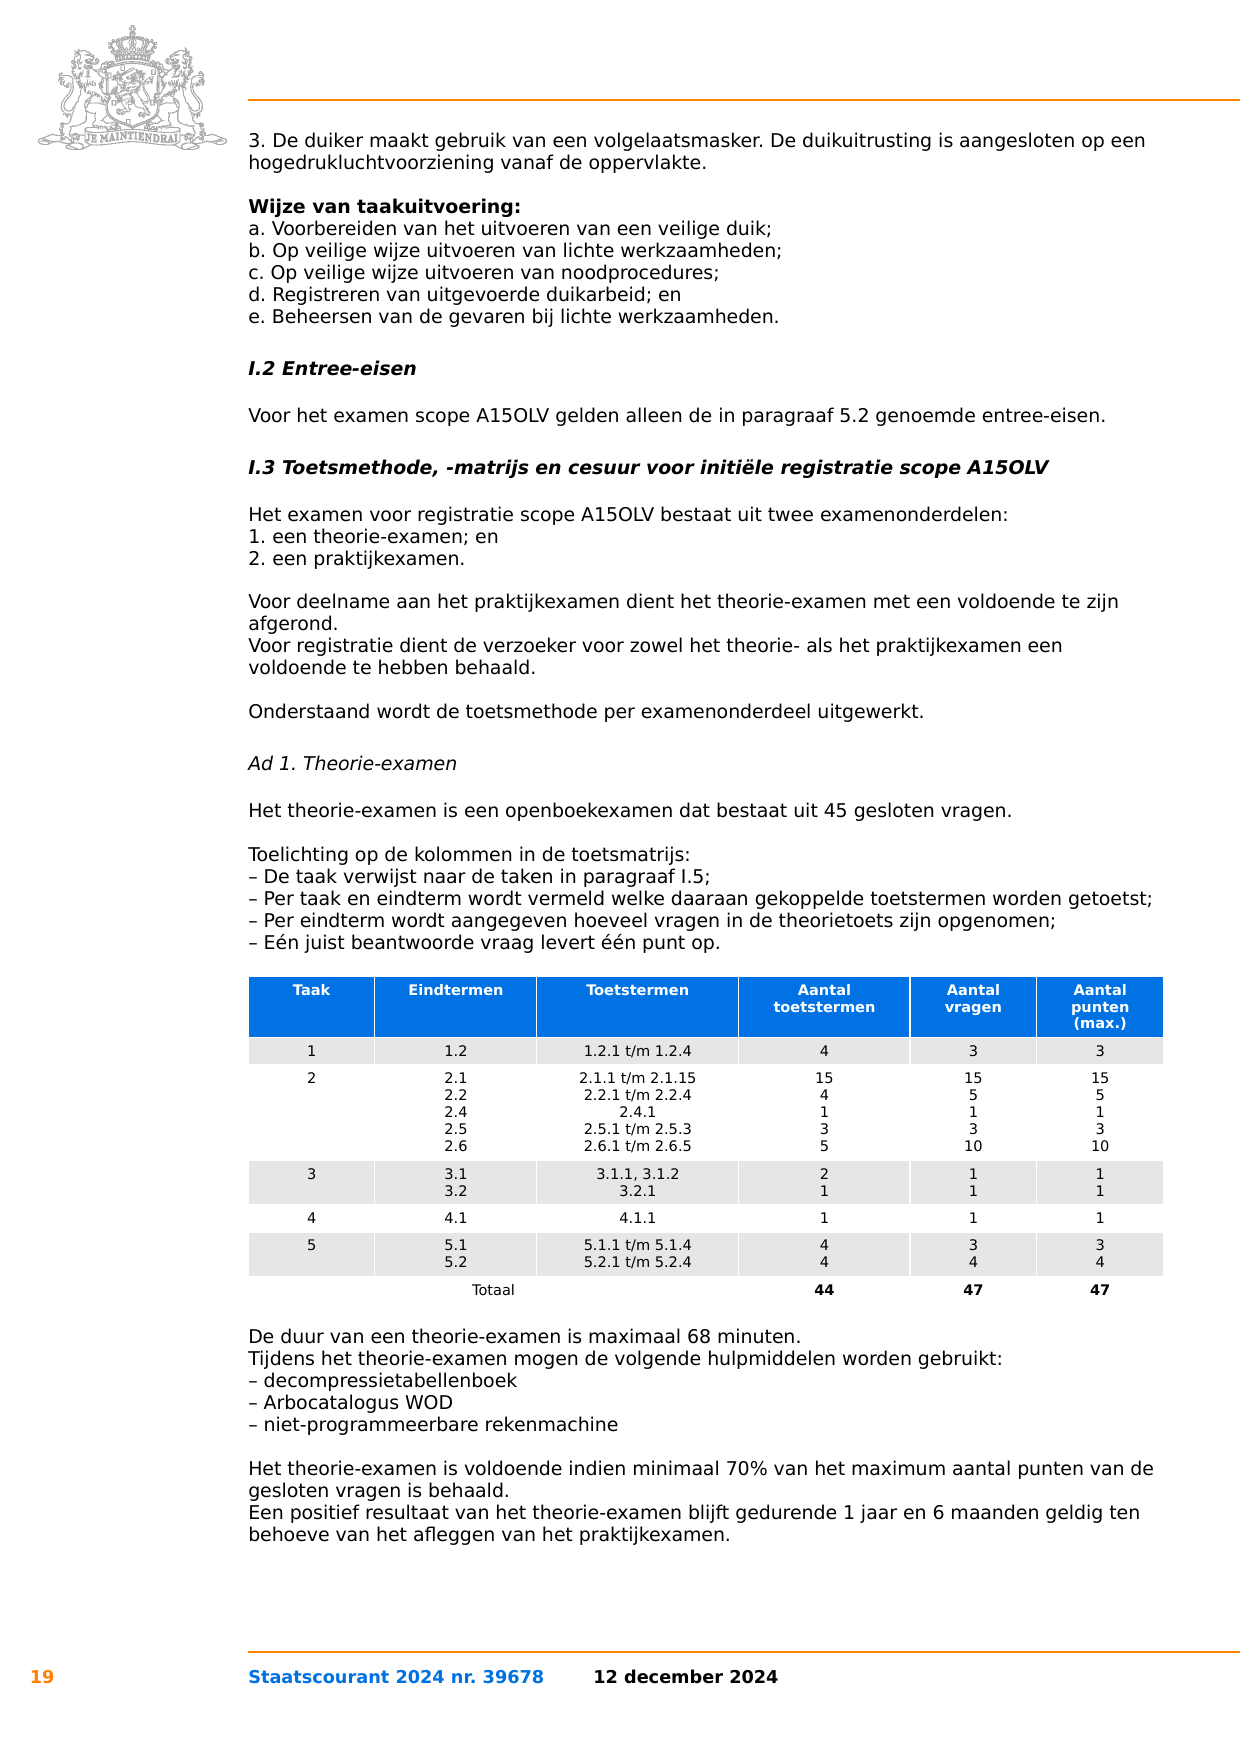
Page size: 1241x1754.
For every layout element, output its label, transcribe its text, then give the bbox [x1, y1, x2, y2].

table_cell 1 [249, 1038, 374, 1064]
text – Arbocatalogus WOD [248, 1392, 1163, 1414]
table_cell 4.1 [375, 1205, 536, 1232]
table_cell 4 [739, 1038, 909, 1064]
text c. Op veilige wijze uitvoeren van noodprocedures; [248, 262, 1163, 284]
table_cell 2 1 [739, 1161, 909, 1204]
table_cell Totaal [249, 1277, 738, 1303]
table_cell 1 [1037, 1205, 1163, 1232]
picture [38, 25, 227, 150]
text – decompressietabellenboek [248, 1370, 1163, 1392]
table_cell 1.2 [375, 1038, 536, 1064]
table_cell 4 4 [739, 1233, 909, 1276]
table_header Aantal toetstermen [739, 977, 909, 1037]
text e. Beheersen van de gevaren bij lichte werkzaamheden. [248, 306, 1163, 328]
table_header Aantal punten (max.) [1037, 977, 1163, 1037]
text b. Op veilige wijze uitvoeren van lichte werkzaamheden; [248, 240, 1163, 262]
table_cell 1 [911, 1205, 1036, 1232]
table_cell 3 [249, 1161, 374, 1204]
text – Per taak en eindterm wordt vermeld welke daaraan gekoppelde toetstermen worden getoetst; [248, 888, 1163, 910]
table_cell 1.2.1 t/m 1.2.4 [537, 1038, 738, 1064]
text d. Registreren van uitgevoerde duikarbeid; en [248, 284, 1163, 306]
text Onderstaand wordt de toetsmethode per examenonderdeel uitgewerkt. [248, 701, 1163, 723]
text – niet-programmeerbare rekenmachine [248, 1414, 1163, 1436]
table_cell 2.1.1 t/m 2.1.15 2.2.1 t/m 2.2.4 2.4.1 2.5.1 t/m 2.5.3 2.6.1 t/m 2.6.5 [537, 1066, 738, 1160]
table_cell 1 1 [1037, 1161, 1163, 1204]
table_cell 1 1 [911, 1161, 1036, 1204]
table_cell 47 [1037, 1277, 1163, 1303]
table_cell 3 4 [911, 1233, 1036, 1276]
table_header Aantal vragen [911, 977, 1036, 1037]
text 1. een theorie-examen; en [248, 526, 1163, 547]
text Voor deelname aan het praktijkexamen dient het theorie-examen met een voldoende te zijn afgerond. [248, 591, 1163, 635]
table_cell 47 [911, 1277, 1036, 1303]
table_cell 3.1.1, 3.1.2 3.2.1 [537, 1161, 738, 1204]
table_header Taak [249, 977, 374, 1037]
text 2. een praktijkexamen. [248, 547, 1163, 569]
table_cell 5 [249, 1233, 374, 1276]
subtitle Ad 1. Theorie-examen [248, 753, 1163, 775]
table_cell 5.1.1 t/m 5.1.4 5.2.1 t/m 5.2.4 [537, 1233, 738, 1276]
text – Eén juist beantwoorde vraag levert één punt op. [248, 932, 1163, 954]
text Het examen voor registratie scope A15OLV bestaat uit twee examenonderdelen: [248, 503, 1163, 526]
table_cell 15 5 1 3 10 [911, 1066, 1036, 1160]
text Voor het examen scope A15OLV gelden alleen de in paragraaf 5.2 genoemde entree-eisen. [248, 404, 1163, 427]
text Het theorie-examen is voldoende indien minimaal 70% van het maximum aantal punten van de gesloten vragen is behaald. [248, 1458, 1163, 1502]
text Tijdens het theorie-examen mogen de volgende hulpmiddelen worden gebruikt: [248, 1348, 1163, 1370]
subtitle I.2 Entree-eisen [248, 358, 1163, 379]
text Toelichting op de kolommen in de toetsmatrijs: [248, 844, 1163, 866]
text Het theorie-examen is een openboekexamen dat bestaat uit 45 gesloten vragen. [248, 800, 1163, 822]
text Voor registratie dient de verzoeker voor zowel het theorie- als het praktijkexamen een voldoende te hebben behaald. [248, 635, 1163, 679]
table_cell 3 [911, 1038, 1036, 1064]
subtitle I.3 Toetsmethode, -matrijs en cesuur voor initiële registratie scope A15OLV [248, 457, 1163, 478]
table_cell 3.1 3.2 [375, 1161, 536, 1204]
table_cell 44 [739, 1277, 909, 1303]
table_cell 4 [249, 1205, 374, 1232]
text – De taak verwijst naar de taken in paragraaf I.5; [248, 866, 1163, 888]
table_header Eindtermen [375, 977, 536, 1037]
table_cell 15 5 1 3 10 [1037, 1066, 1163, 1160]
text 3. De duiker maakt gebruik van een volgelaatsmasker. De duikuitrusting is aangesloten op een hogedrukluchtvoorziening vanaf de oppervlakte. [248, 130, 1163, 174]
table_cell 3 4 [1037, 1233, 1163, 1276]
text – Per eindterm wordt aangegeven hoeveel vragen in de theorietoets zijn opgenomen; [248, 910, 1163, 932]
text Wijze van taakuitvoering: [248, 196, 1163, 218]
table_header Toetstermen [537, 977, 738, 1037]
table_cell 4.1.1 [537, 1205, 738, 1232]
table_cell 2.1 2.2 2.4 2.5 2.6 [375, 1066, 536, 1160]
text De duur van een theorie-examen is maximaal 68 minuten. [248, 1326, 1163, 1348]
table_cell 2 [249, 1066, 374, 1160]
table_cell 5.1 5.2 [375, 1233, 536, 1276]
table_cell 3 [1037, 1038, 1163, 1064]
table_cell 1 [739, 1205, 909, 1232]
text Een positief resultaat van het theorie-examen blijft gedurende 1 jaar en 6 maanden geldig ten behoeve van het afleggen van het praktijkexamen. [248, 1502, 1163, 1546]
text a. Voorbereiden van het uitvoeren van een veilige duik; [248, 218, 1163, 240]
table_cell 15 4 1 3 5 [739, 1066, 909, 1160]
